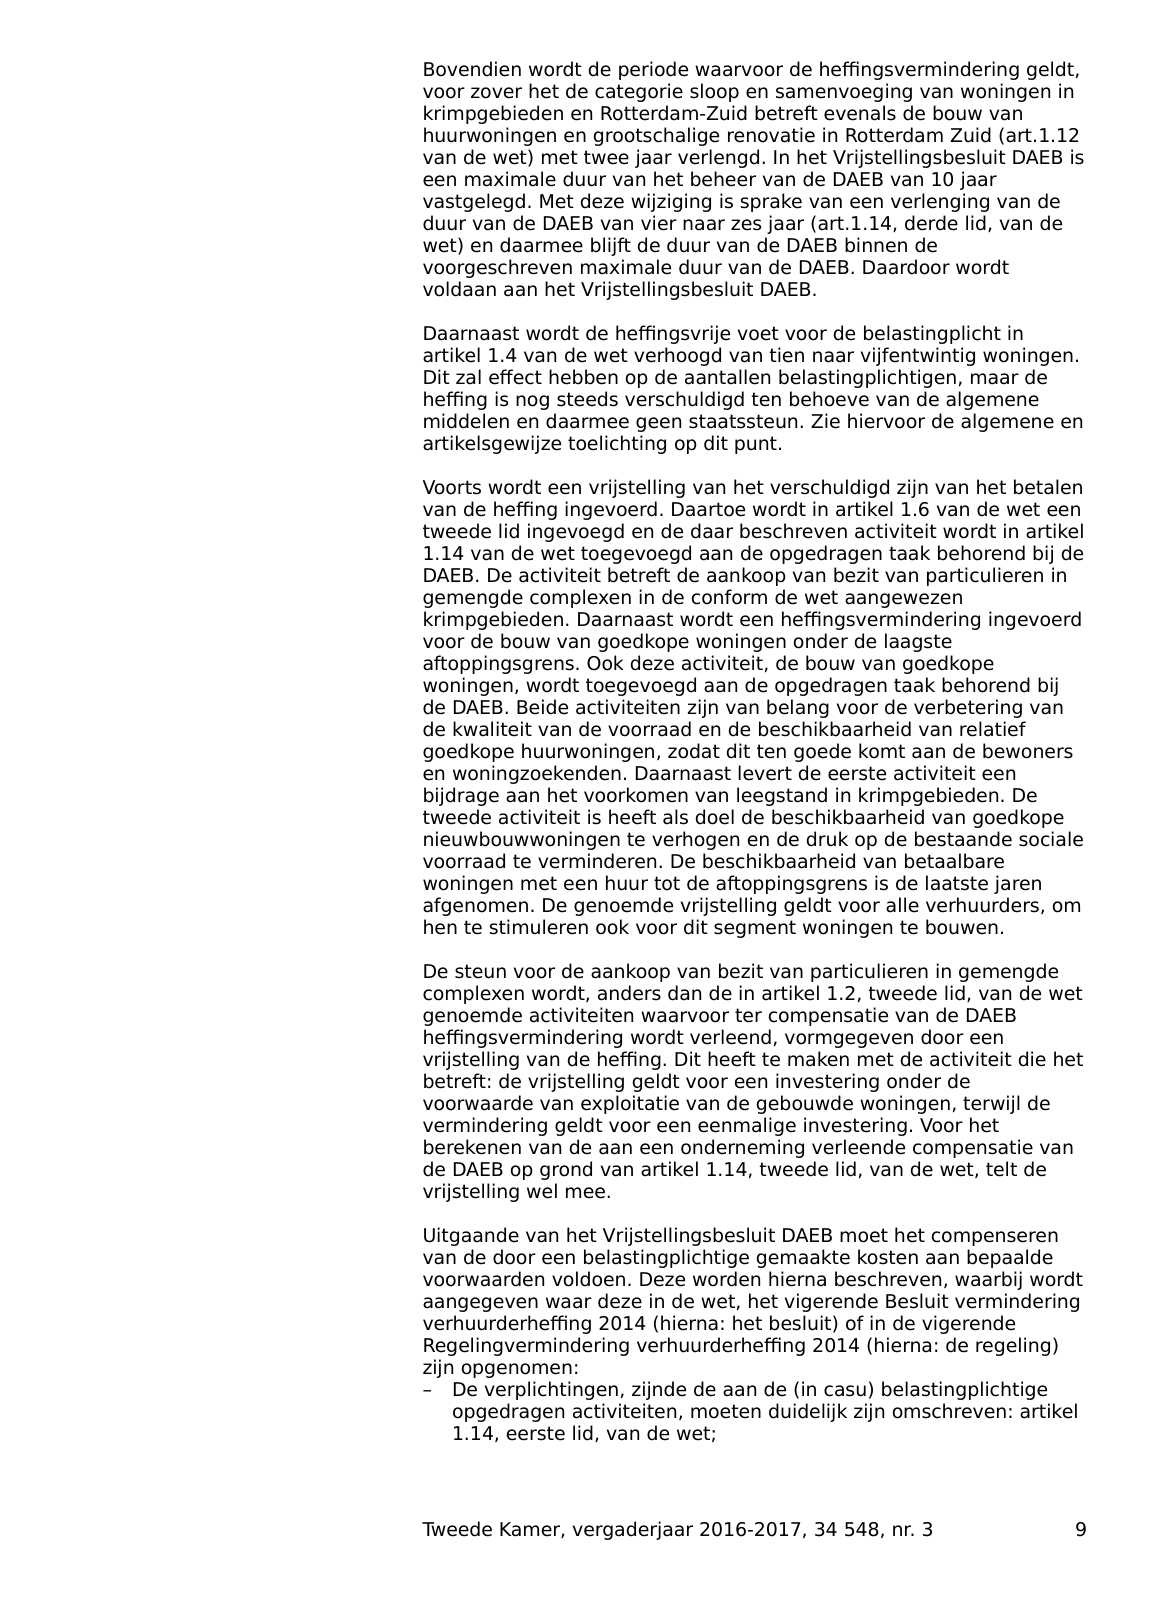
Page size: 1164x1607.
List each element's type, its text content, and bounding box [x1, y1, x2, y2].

text – De verplichtingen, zijnde de aan de (in casu) belastingplichtige opgedragen activiteiten, moeten duidelijk zijn omschreven: artikel 1.14, eerste lid, van de wet; [422, 1379, 1087, 1444]
text Uitgaande van het Vrijstellingsbesluit DAEB moet het compenseren van de door een belastingplichtige gemaakte kosten aan bepaalde voorwaarden voldoen. Deze worden hierna beschreven, waarbij wordt aangegeven waar deze in de wet, het vigerende Besluit vermindering verhuurderheffing 2014 (hierna: het besluit) of in de vigerende Regelingvermindering verhuurderheffing 2014 (hierna: de regeling) zijn opgenomen: [422, 1225, 1087, 1379]
text Daarnaast wordt de heffingsvrije voet voor de belastingplicht in artikel 1.4 van de wet verhoogd van tien naar vijfentwintig woningen. Dit zal effect hebben op de aantallen belastingplichtigen, maar de heffing is nog steeds verschuldigd ten behoeve van de algemene middelen en daarmee geen staatssteun. Zie hiervoor de algemene en artikelsgewijze toelichting op dit punt. [422, 323, 1087, 455]
text De steun voor de aankoop van bezit van particulieren in gemengde complexen wordt, anders dan de in artikel 1.2, tweede lid, van de wet genoemde activiteiten waarvoor ter compensatie van de DAEB heffingsvermindering wordt verleend, vormgegeven door een vrijstelling van de heffing. Dit heeft te maken met de activiteit die het betreft: de vrijstelling geldt voor een investering onder de voorwaarde van exploitatie van de gebouwde woningen, terwijl de vermindering geldt voor een eenmalige investering. Voor het berekenen van de aan een onderneming verleende compensatie van de DAEB op grond van artikel 1.14, tweede lid, van de wet, telt de vrijstelling wel mee. [422, 961, 1087, 1203]
text Bovendien wordt de periode waarvoor de heffingsvermindering geldt, voor zover het de categorie sloop en samenvoeging van woningen in krimpgebieden en Rotterdam-Zuid betreft evenals de bouw van huurwoningen en grootschalige renovatie in Rotterdam Zuid (art.1.12 van de wet) met twee jaar verlengd. In het Vrijstellingsbesluit DAEB is een maximale duur van het beheer van de DAEB van 10 jaar vastgelegd. Met deze wijziging is sprake van een verlenging van de duur van de DAEB van vier naar zes jaar (art.1.14, derde lid, van de wet) en daarmee blijft de duur van de DAEB binnen de voorgeschreven maximale duur van de DAEB. Daardoor wordt voldaan aan het Vrijstellingsbesluit DAEB. [422, 59, 1087, 301]
text Voorts wordt een vrijstelling van het verschuldigd zijn van het betalen van de heffing ingevoerd. Daartoe wordt in artikel 1.6 van de wet een tweede lid ingevoegd en de daar beschreven activiteit wordt in artikel 1.14 van de wet toegevoegd aan de opgedragen taak behorend bij de DAEB. De activiteit betreft de aankoop van bezit van particulieren in gemengde complexen in de conform de wet aangewezen krimpgebieden. Daarnaast wordt een heffingsvermindering ingevoerd voor de bouw van goedkope woningen onder de laagste aftoppingsgrens. Ook deze activiteit, de bouw van goedkope woningen, wordt toegevoegd aan de opgedragen taak behorend bij de DAEB. Beide activiteiten zijn van belang voor de verbetering van de kwaliteit van de voorraad en de beschikbaarheid van relatief goedkope huurwoningen, zodat dit ten goede komt aan de bewoners en woningzoekenden. Daarnaast levert de eerste activiteit een bijdrage aan het voorkomen van leegstand in krimpgebieden. De tweede activiteit is heeft als doel de beschikbaarheid van goedkope nieuwbouwwoningen te verhogen en de druk op de bestaande sociale voorraad te verminderen. De beschikbaarheid van betaalbare woningen met een huur tot de aftoppingsgrens is de laatste jaren afgenomen. De genoemde vrijstelling geldt voor alle verhuurders, om hen te stimuleren ook voor dit segment woningen te bouwen. [422, 477, 1087, 939]
